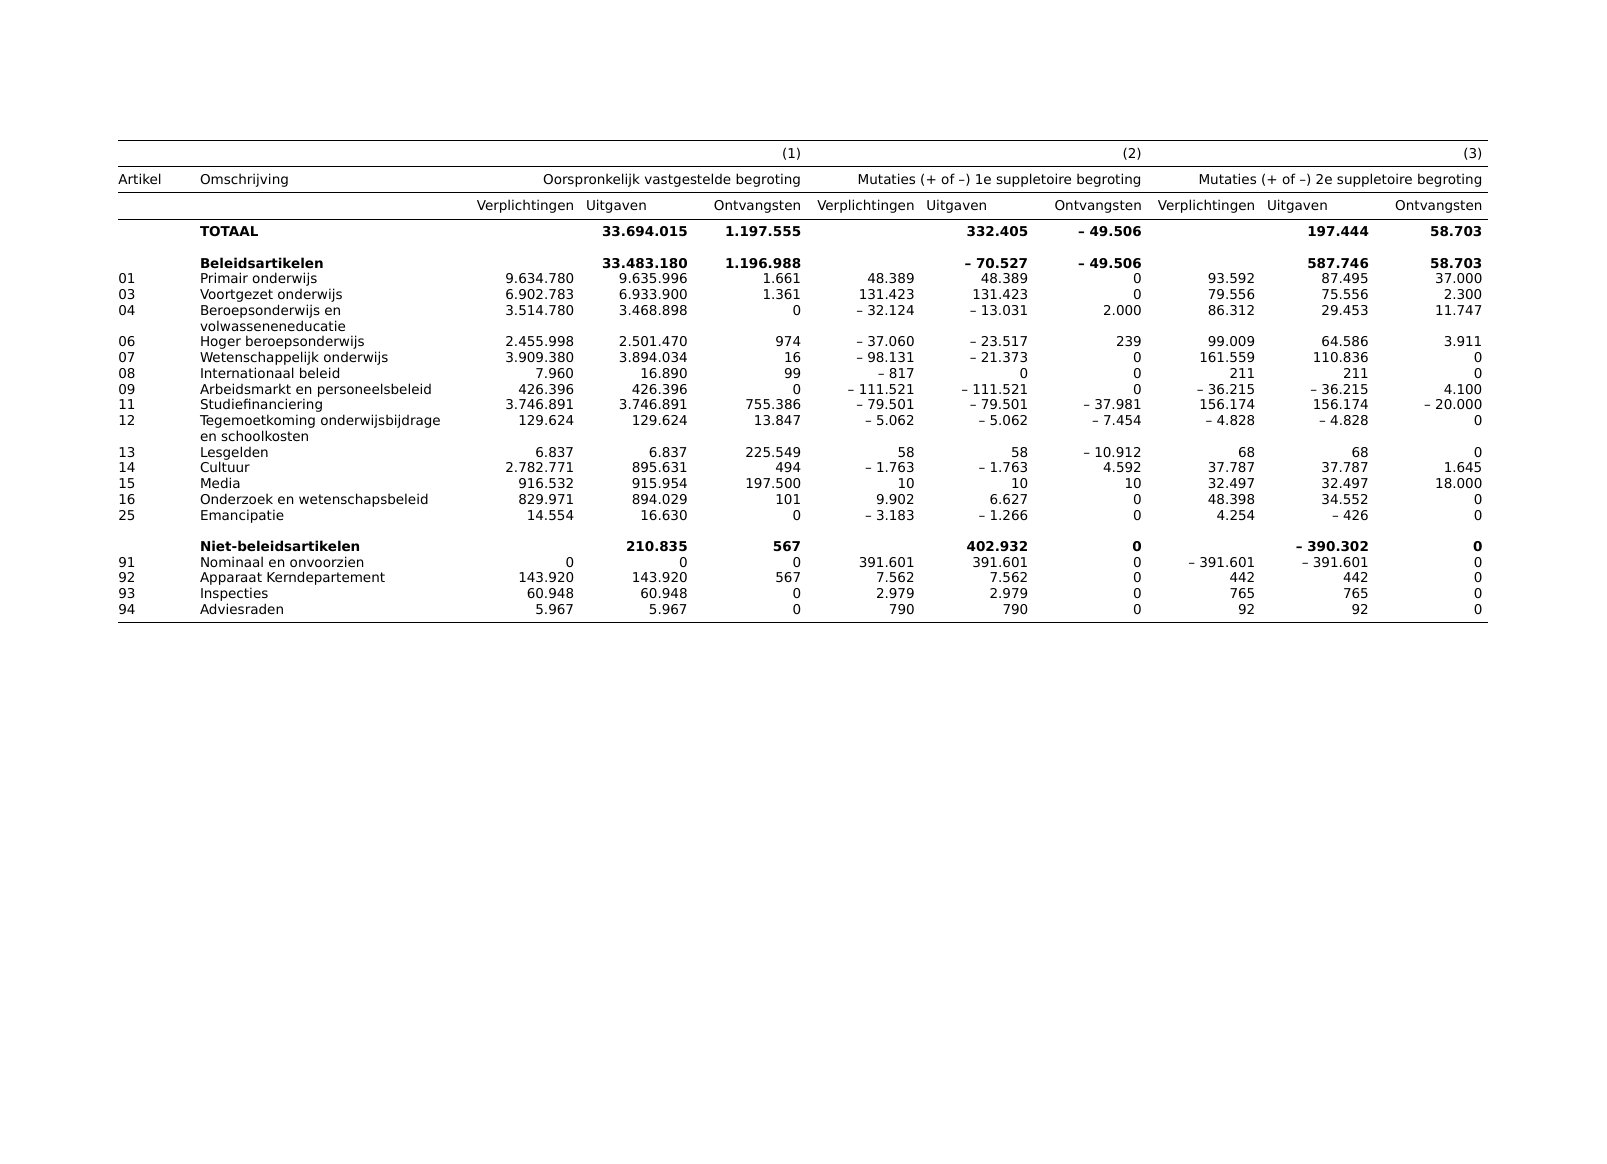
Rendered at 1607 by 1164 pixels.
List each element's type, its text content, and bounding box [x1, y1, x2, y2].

table_cell – 37.981 [1034, 397, 1147, 413]
table_cell 156.174 [1261, 397, 1374, 413]
table_cell – 3.183 [807, 507, 920, 523]
table_cell Lesgelden [194, 444, 466, 460]
table_cell [118, 193, 194, 218]
table_cell 48.389 [920, 271, 1034, 287]
table_cell 3.746.891 [466, 397, 580, 413]
table_cell Uitgaven [920, 193, 1034, 218]
table_cell [1148, 523, 1261, 539]
table_cell 75.556 [1261, 287, 1374, 303]
table_cell [807, 240, 920, 256]
table_cell 5.967 [466, 602, 580, 622]
table_cell Uitgaven [580, 193, 693, 218]
table_cell Inspecties [194, 586, 466, 602]
table_cell 332.405 [920, 220, 1034, 240]
table_cell 974 [693, 334, 807, 350]
table_cell 567 [693, 539, 807, 554]
table_cell 0 [920, 366, 1034, 381]
table_cell – 111.521 [807, 381, 920, 397]
table_cell – 817 [807, 366, 920, 381]
table_cell – 10.912 [1034, 444, 1147, 460]
table_cell – 36.215 [1148, 381, 1261, 397]
table_cell [1034, 240, 1147, 256]
table_cell 0 [1034, 492, 1147, 507]
table_cell 895.631 [580, 460, 693, 476]
table_cell – 1.266 [920, 507, 1034, 523]
table_cell 7.960 [466, 366, 580, 381]
table_cell 143.920 [466, 570, 580, 586]
table_cell 210.835 [580, 539, 693, 554]
table_cell 0 [1375, 586, 1488, 602]
table_cell 33.694.015 [580, 220, 693, 240]
table_cell – 5.062 [807, 413, 920, 444]
table_cell 0 [693, 555, 807, 570]
table_cell 3.894.034 [580, 350, 693, 366]
table_cell 211 [1261, 366, 1374, 381]
table_cell [693, 240, 807, 256]
table_cell 587.746 [1261, 256, 1374, 271]
table_cell [580, 523, 693, 539]
table_cell Omschrijving [194, 167, 466, 192]
table_cell 161.559 [1148, 350, 1261, 366]
table_cell 18.000 [1375, 476, 1488, 492]
table_cell 4.254 [1148, 507, 1261, 523]
table_cell 0 [1034, 350, 1147, 366]
table_cell – 21.373 [920, 350, 1034, 366]
table_cell [466, 523, 580, 539]
table_cell 13.847 [693, 413, 807, 444]
table_cell TOTAAL [194, 220, 466, 240]
table_cell 06 [118, 334, 194, 350]
table_cell [118, 256, 194, 271]
table_cell 32.497 [1261, 476, 1374, 492]
table_cell [118, 523, 194, 539]
table_cell 426.396 [580, 381, 693, 397]
table_cell [1148, 220, 1261, 240]
table_cell 91 [118, 555, 194, 570]
table_cell 11.747 [1375, 303, 1488, 334]
table_cell – 1.763 [807, 460, 920, 476]
table_cell Verplichtingen [466, 193, 580, 218]
table_cell 5.967 [580, 602, 693, 622]
table_cell 93.592 [1148, 271, 1261, 287]
table_cell 0 [1375, 350, 1488, 366]
table_cell – 79.501 [920, 397, 1034, 413]
table_cell Oorspronkelijk vastgestelde begroting [466, 167, 807, 192]
table_cell 99 [693, 366, 807, 381]
table_cell Hoger beroepsonderwijs [194, 334, 466, 350]
table_cell 2.501.470 [580, 334, 693, 350]
table_cell 16 [693, 350, 807, 366]
table_cell 25 [118, 507, 194, 523]
table_cell 07 [118, 350, 194, 366]
table_cell 58 [920, 444, 1034, 460]
table_cell 0 [1034, 555, 1147, 570]
table_cell – 13.031 [920, 303, 1034, 334]
table_cell 110.836 [1261, 350, 1374, 366]
table_cell 0 [1034, 366, 1147, 381]
table_cell 426.396 [466, 381, 580, 397]
table_cell 32.497 [1148, 476, 1261, 492]
table_cell [194, 240, 466, 256]
table_cell [920, 240, 1034, 256]
table_cell 0 [580, 555, 693, 570]
table_cell 0 [1375, 492, 1488, 507]
table_cell 14.554 [466, 507, 580, 523]
table_cell 765 [1261, 586, 1374, 602]
table_cell 7.562 [807, 570, 920, 586]
table_cell Nominaal en onvoorzien [194, 555, 466, 570]
table_cell 68 [1148, 444, 1261, 460]
table_cell – 391.601 [1148, 555, 1261, 570]
table_cell Verplichtingen [807, 193, 920, 218]
table_cell Adviesraden [194, 602, 466, 622]
table_cell 2.979 [920, 586, 1034, 602]
table_cell – 98.131 [807, 350, 920, 366]
table_cell 37.000 [1375, 271, 1488, 287]
table_cell 3.468.898 [580, 303, 693, 334]
table_cell 2.979 [807, 586, 920, 602]
table_cell [1148, 240, 1261, 256]
table_cell 92 [1148, 602, 1261, 622]
table_cell 1.661 [693, 271, 807, 287]
table_cell 0 [1034, 539, 1147, 554]
table_cell Uitgaven [1261, 193, 1374, 218]
table_cell [466, 539, 580, 554]
table_cell [693, 523, 807, 539]
table_cell 7.562 [920, 570, 1034, 586]
table_cell 129.624 [580, 413, 693, 444]
table_cell – 4.828 [1261, 413, 1374, 444]
table_cell Niet-beleidsartikelen [194, 539, 466, 554]
table_cell – 391.601 [1261, 555, 1374, 570]
table_cell 143.920 [580, 570, 693, 586]
table_cell 755.386 [693, 397, 807, 413]
table_cell 3.911 [1375, 334, 1488, 350]
table_cell Wetenschappelijk onderwijs [194, 350, 466, 366]
table_cell Mutaties (+ of –) 1e suppletoire begroting [807, 167, 1147, 192]
table_cell – 426 [1261, 507, 1374, 523]
table_cell 9.634.780 [466, 271, 580, 287]
table_cell [466, 240, 580, 256]
table_cell 391.601 [920, 555, 1034, 570]
table_cell – 49.506 [1034, 220, 1147, 240]
table_cell 0 [1034, 586, 1147, 602]
table_cell 0 [693, 381, 807, 397]
table_cell 442 [1261, 570, 1374, 586]
table_cell 48.398 [1148, 492, 1261, 507]
table_cell 0 [1034, 381, 1147, 397]
table_cell 131.423 [920, 287, 1034, 303]
table_cell 58.703 [1375, 220, 1488, 240]
table_cell 129.624 [466, 413, 580, 444]
table_cell [920, 523, 1034, 539]
table_cell 0 [693, 602, 807, 622]
table_cell – 32.124 [807, 303, 920, 334]
table_cell [1375, 240, 1488, 256]
table_cell 442 [1148, 570, 1261, 586]
table_cell Media [194, 476, 466, 492]
table_cell – 49.506 [1034, 256, 1147, 271]
table_cell 37.787 [1261, 460, 1374, 476]
table_cell – 20.000 [1375, 397, 1488, 413]
table_cell Tegemoetkoming onderwijsbijdrage en schoolkosten [194, 413, 466, 444]
table_cell 33.483.180 [580, 256, 693, 271]
table_cell – 390.302 [1261, 539, 1374, 554]
table_cell 0 [466, 555, 580, 570]
table_cell 0 [1034, 507, 1147, 523]
table_cell 0 [1375, 413, 1488, 444]
table_cell 0 [1034, 287, 1147, 303]
table_cell 0 [1375, 602, 1488, 622]
table_cell 0 [1375, 539, 1488, 554]
table_cell 64.586 [1261, 334, 1374, 350]
table_cell 225.549 [693, 444, 807, 460]
table_cell [118, 539, 194, 554]
table_cell 16.630 [580, 507, 693, 523]
table_cell 101 [693, 492, 807, 507]
table_cell 197.444 [1261, 220, 1374, 240]
table_cell 2.782.771 [466, 460, 580, 476]
table_cell 156.174 [1148, 397, 1261, 413]
table_cell 14 [118, 460, 194, 476]
table_cell 58.703 [1375, 256, 1488, 271]
table_cell [1261, 240, 1374, 256]
table_header [118, 141, 194, 166]
table_cell 131.423 [807, 287, 920, 303]
table_cell Ontvangsten [1375, 193, 1488, 218]
table_cell 16.890 [580, 366, 693, 381]
table_cell 68 [1261, 444, 1374, 460]
table_cell 04 [118, 303, 194, 334]
table_cell 94 [118, 602, 194, 622]
table_cell [1375, 523, 1488, 539]
table_cell 0 [1375, 570, 1488, 586]
table_cell 3.746.891 [580, 397, 693, 413]
table_cell 0 [693, 586, 807, 602]
table_cell [807, 220, 920, 240]
table_cell 86.312 [1148, 303, 1261, 334]
table_cell Artikel [118, 167, 194, 192]
table_cell 391.601 [807, 555, 920, 570]
table_cell 03 [118, 287, 194, 303]
table_cell 765 [1148, 586, 1261, 602]
table_cell 2.455.998 [466, 334, 580, 350]
table_header (1) [466, 141, 807, 166]
table_cell 0 [693, 303, 807, 334]
table_cell 4.592 [1034, 460, 1147, 476]
table_cell Apparaat Kerndepartement [194, 570, 466, 586]
table_cell 11 [118, 397, 194, 413]
table_cell Primair onderwijs [194, 271, 466, 287]
table_cell [807, 256, 920, 271]
table_cell 01 [118, 271, 194, 287]
table_cell 87.495 [1261, 271, 1374, 287]
table_cell 10 [1034, 476, 1147, 492]
table_cell 08 [118, 366, 194, 381]
table_cell 16 [118, 492, 194, 507]
table_cell 0 [1034, 602, 1147, 622]
table_cell – 1.763 [920, 460, 1034, 476]
table_cell 48.389 [807, 271, 920, 287]
table_cell 916.532 [466, 476, 580, 492]
table_cell [118, 240, 194, 256]
table_cell 2.000 [1034, 303, 1147, 334]
table_cell – 5.062 [920, 413, 1034, 444]
table_cell 10 [920, 476, 1034, 492]
table_cell 4.100 [1375, 381, 1488, 397]
table_cell 34.552 [1261, 492, 1374, 507]
table_cell [466, 256, 580, 271]
table_cell 0 [1375, 444, 1488, 460]
table_cell 1.197.555 [693, 220, 807, 240]
table_cell 0 [693, 507, 807, 523]
table_cell 6.933.900 [580, 287, 693, 303]
table_cell Voortgezet onderwijs [194, 287, 466, 303]
table_cell 0 [1034, 570, 1147, 586]
table_cell Beroepsonderwijs en volwasseneneducatie [194, 303, 466, 334]
table_cell – 111.521 [920, 381, 1034, 397]
table_cell [1034, 523, 1147, 539]
table_cell [1261, 523, 1374, 539]
table_cell 3.909.380 [466, 350, 580, 366]
table_cell [580, 240, 693, 256]
table_cell 829.971 [466, 492, 580, 507]
table_cell 12 [118, 413, 194, 444]
table_cell [466, 220, 580, 240]
table_cell [194, 523, 466, 539]
table_cell 37.787 [1148, 460, 1261, 476]
table_cell – 79.501 [807, 397, 920, 413]
table_cell [807, 523, 920, 539]
table_cell [118, 220, 194, 240]
table_cell – 23.517 [920, 334, 1034, 350]
table_cell – 4.828 [1148, 413, 1261, 444]
table_cell [1148, 539, 1261, 554]
table_cell 92 [1261, 602, 1374, 622]
table_cell 09 [118, 381, 194, 397]
table_cell 0 [1375, 555, 1488, 570]
table_cell 790 [807, 602, 920, 622]
table_cell 0 [1375, 507, 1488, 523]
table_cell Emancipatie [194, 507, 466, 523]
table_cell – 70.527 [920, 256, 1034, 271]
table_cell 0 [1375, 366, 1488, 381]
table_cell 92 [118, 570, 194, 586]
table_cell 567 [693, 570, 807, 586]
table_cell 6.837 [580, 444, 693, 460]
table_cell 60.948 [580, 586, 693, 602]
table_cell 894.029 [580, 492, 693, 507]
table_cell 9.902 [807, 492, 920, 507]
table_cell 915.954 [580, 476, 693, 492]
table_cell 9.635.996 [580, 271, 693, 287]
table_cell Verplichtingen [1148, 193, 1261, 218]
table_cell – 36.215 [1261, 381, 1374, 397]
table_cell 1.361 [693, 287, 807, 303]
table_cell 13 [118, 444, 194, 460]
table_header (3) [1148, 141, 1488, 166]
table_header (2) [807, 141, 1147, 166]
table_cell Cultuur [194, 460, 466, 476]
table_cell 3.514.780 [466, 303, 580, 334]
table_cell 79.556 [1148, 287, 1261, 303]
table_cell Mutaties (+ of –) 2e suppletoire begroting [1148, 167, 1488, 192]
table_cell Onderzoek en wetenschapsbeleid [194, 492, 466, 507]
table_cell Ontvangsten [693, 193, 807, 218]
table_cell 211 [1148, 366, 1261, 381]
table_cell 239 [1034, 334, 1147, 350]
table_cell 60.948 [466, 586, 580, 602]
table_cell 494 [693, 460, 807, 476]
table_cell – 37.060 [807, 334, 920, 350]
table_cell 99.009 [1148, 334, 1261, 350]
table_cell 1.196.988 [693, 256, 807, 271]
table_cell [807, 539, 920, 554]
table_cell 58 [807, 444, 920, 460]
table_cell 29.453 [1261, 303, 1374, 334]
table_cell 93 [118, 586, 194, 602]
table_cell – 7.454 [1034, 413, 1147, 444]
table_cell 790 [920, 602, 1034, 622]
table_cell 1.645 [1375, 460, 1488, 476]
table_cell Studiefinanciering [194, 397, 466, 413]
table_cell 10 [807, 476, 920, 492]
table_cell [194, 193, 466, 218]
table_cell 0 [1034, 271, 1147, 287]
table_cell 15 [118, 476, 194, 492]
table_header [194, 141, 466, 166]
table_cell [1148, 256, 1261, 271]
table_cell 2.300 [1375, 287, 1488, 303]
table_cell 6.627 [920, 492, 1034, 507]
table_cell 6.902.783 [466, 287, 580, 303]
table_cell 402.932 [920, 539, 1034, 554]
table_cell 6.837 [466, 444, 580, 460]
table_cell Arbeidsmarkt en personeelsbeleid [194, 381, 466, 397]
table_cell Beleidsartikelen [194, 256, 466, 271]
table_cell 197.500 [693, 476, 807, 492]
table_cell Ontvangsten [1034, 193, 1147, 218]
table_cell Internationaal beleid [194, 366, 466, 381]
